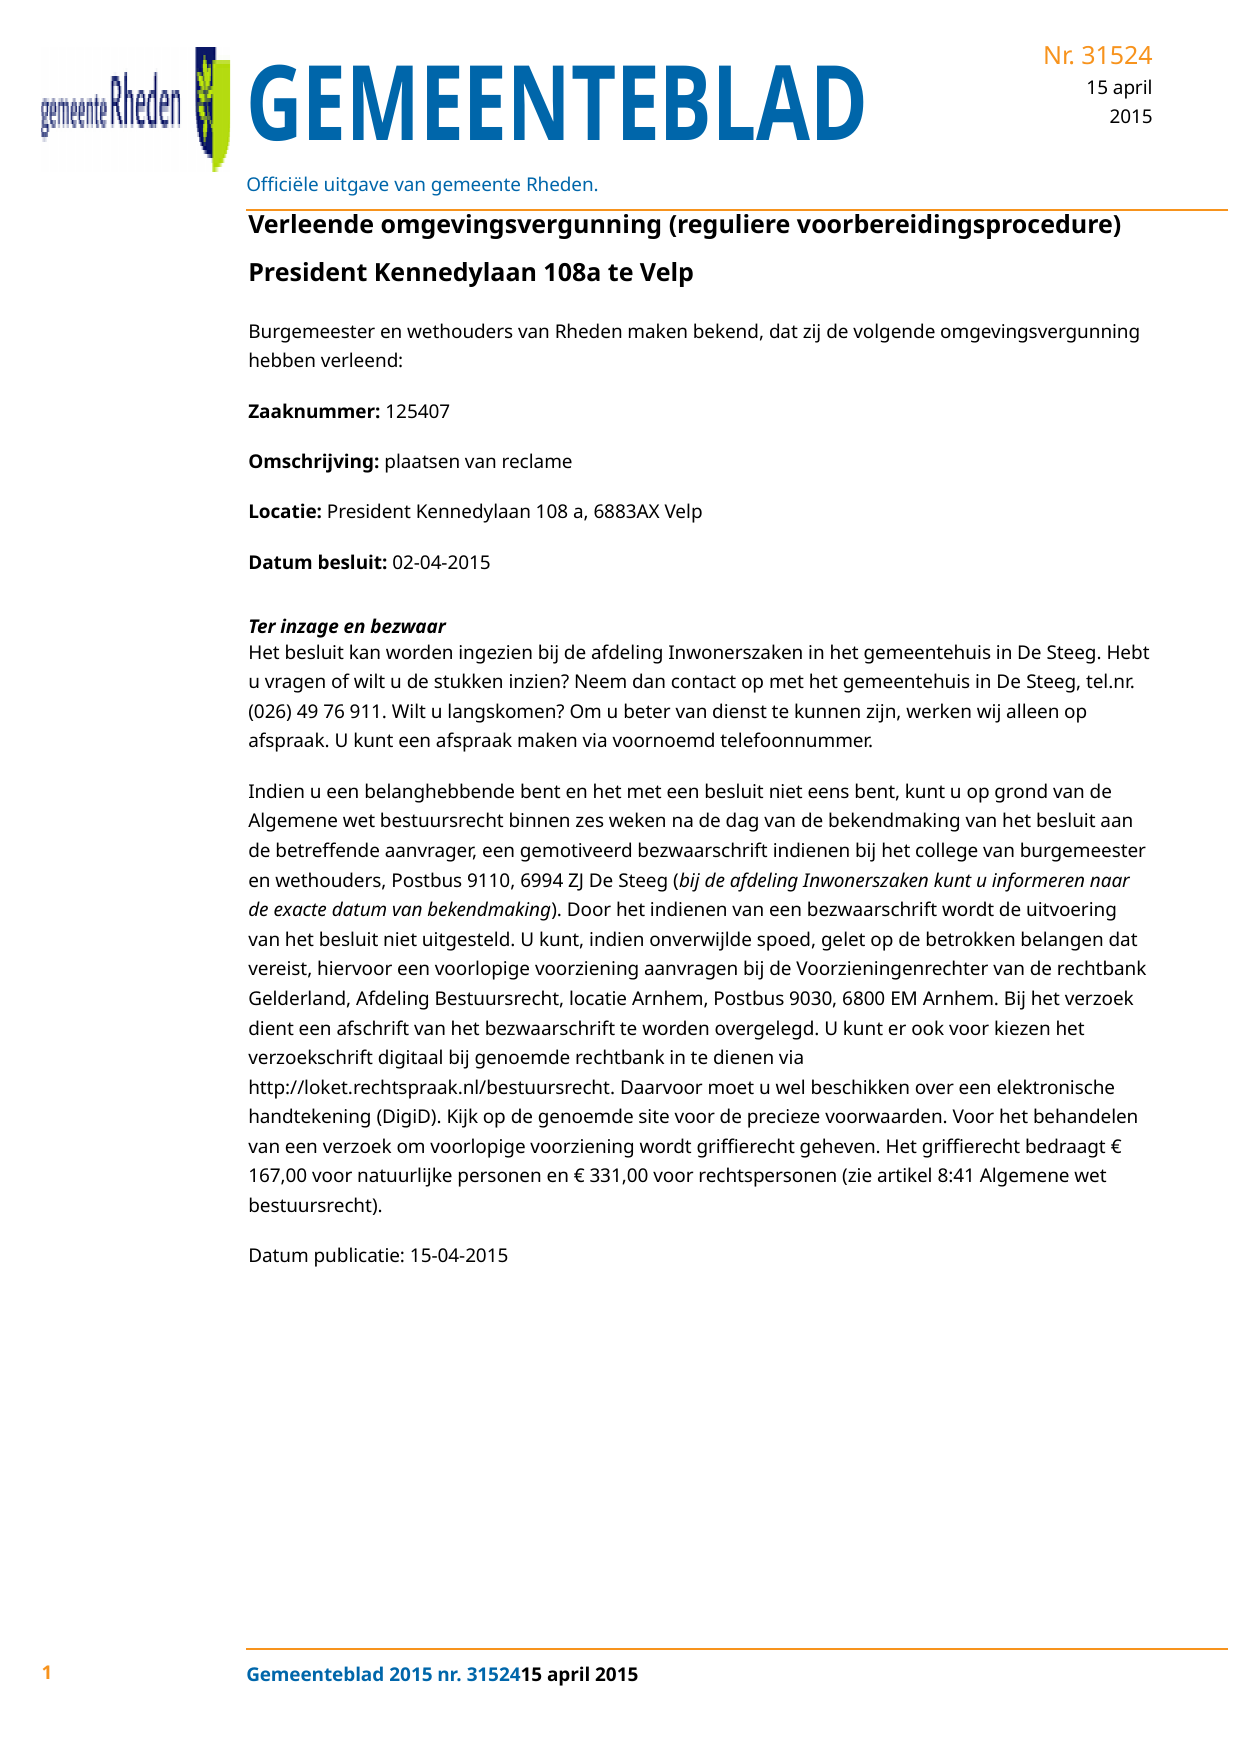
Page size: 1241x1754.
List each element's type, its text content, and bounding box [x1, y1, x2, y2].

text Zaaknummer: 125407 [248, 398, 1152, 424]
text Datum publicatie: 15-04-2015 [248, 1243, 1152, 1268]
text Het besluit kan worden ingezien bij de afdeling Inwonerszaken in het gemeentehuis in De Steeg. Hebt u vragen of wilt u de stukken inzien? Neem dan contact op met het gemeentehuis in De Steeg, tel.nr. (026) 49 76 911. Wilt u langskomen? Om u beter van dienst te kunnen zijn, werken wij alleen op afspraak. U kunt een afspraak maken via voornoemd telefoonnummer. [248, 639, 1152, 753]
text Omschrijving: plaatsen van reclame [248, 448, 1152, 474]
text Datum besluit: 02-04-2015 [248, 549, 1152, 575]
text Burgemeester en wethouders van Rheden maken bekend, dat zij de volgende omgevingsvergunning hebben verleend: [248, 318, 1152, 373]
text Indien u een belanghebbende bent en het met een besluit niet eens bent, kunt u op grond van de Algemene wet bestuursrecht binnen zes weken na de dag van de bekendmaking van het besluit aan de betreffende aanvrager, een gemotiveerd bezwaarschrift indienen bij het college van burgemeester en wethouders, Postbus 9110, 6994 ZJ De Steeg (bij de afdeling Inwonerszaken kunt u informeren naar de exacte datum van bekendmaking). Door het indienen van een bezwaarschrift wordt de uitvoering van het besluit niet uitgesteld. U kunt, indien onverwijlde spoed, gelet op de betrokken belangen dat vereist, hiervoor een voorlopige voorziening aanvragen bij de Voorzieningenrechter van de rechtbank Gelderland, Afdeling Bestuursrecht, locatie Arnhem, Postbus 9030, 6800 EM Arnhem. Bij het verzoek dient een afschrift van het bezwaarschrift te worden overgelegd. U kunt er ook voor kiezen het verzoekschrift digitaal bij genoemde rechtbank in te dienen via http://loket.rechtspraak.nl/bestuursrecht. Daarvoor moet u wel beschikken over een elektronische handtekening (DigiD). Kijk op de genoemde site voor de precieze voorwaarden. Voor het behandelen van een verzoek om voorlopige voorziening wordt griffierecht geheven. Het griffierecht bedraagt € 167,00 voor natuurlijke personen en € 331,00 voor rechtspersonen (zie artikel 8:41 Algemene wet bestuursrecht). [248, 778, 1152, 1218]
text Locatie: President Kennedylaan 108 a, 6883AX Velp [248, 499, 1152, 524]
picture [41, 47, 231, 172]
text Ter inzage en bezwaar [248, 613, 1152, 639]
text Verleende omgevingsvergunning (reguliere voorbereidingsprocedure) President Kennedylaan 108a te Velp [248, 211, 1152, 288]
